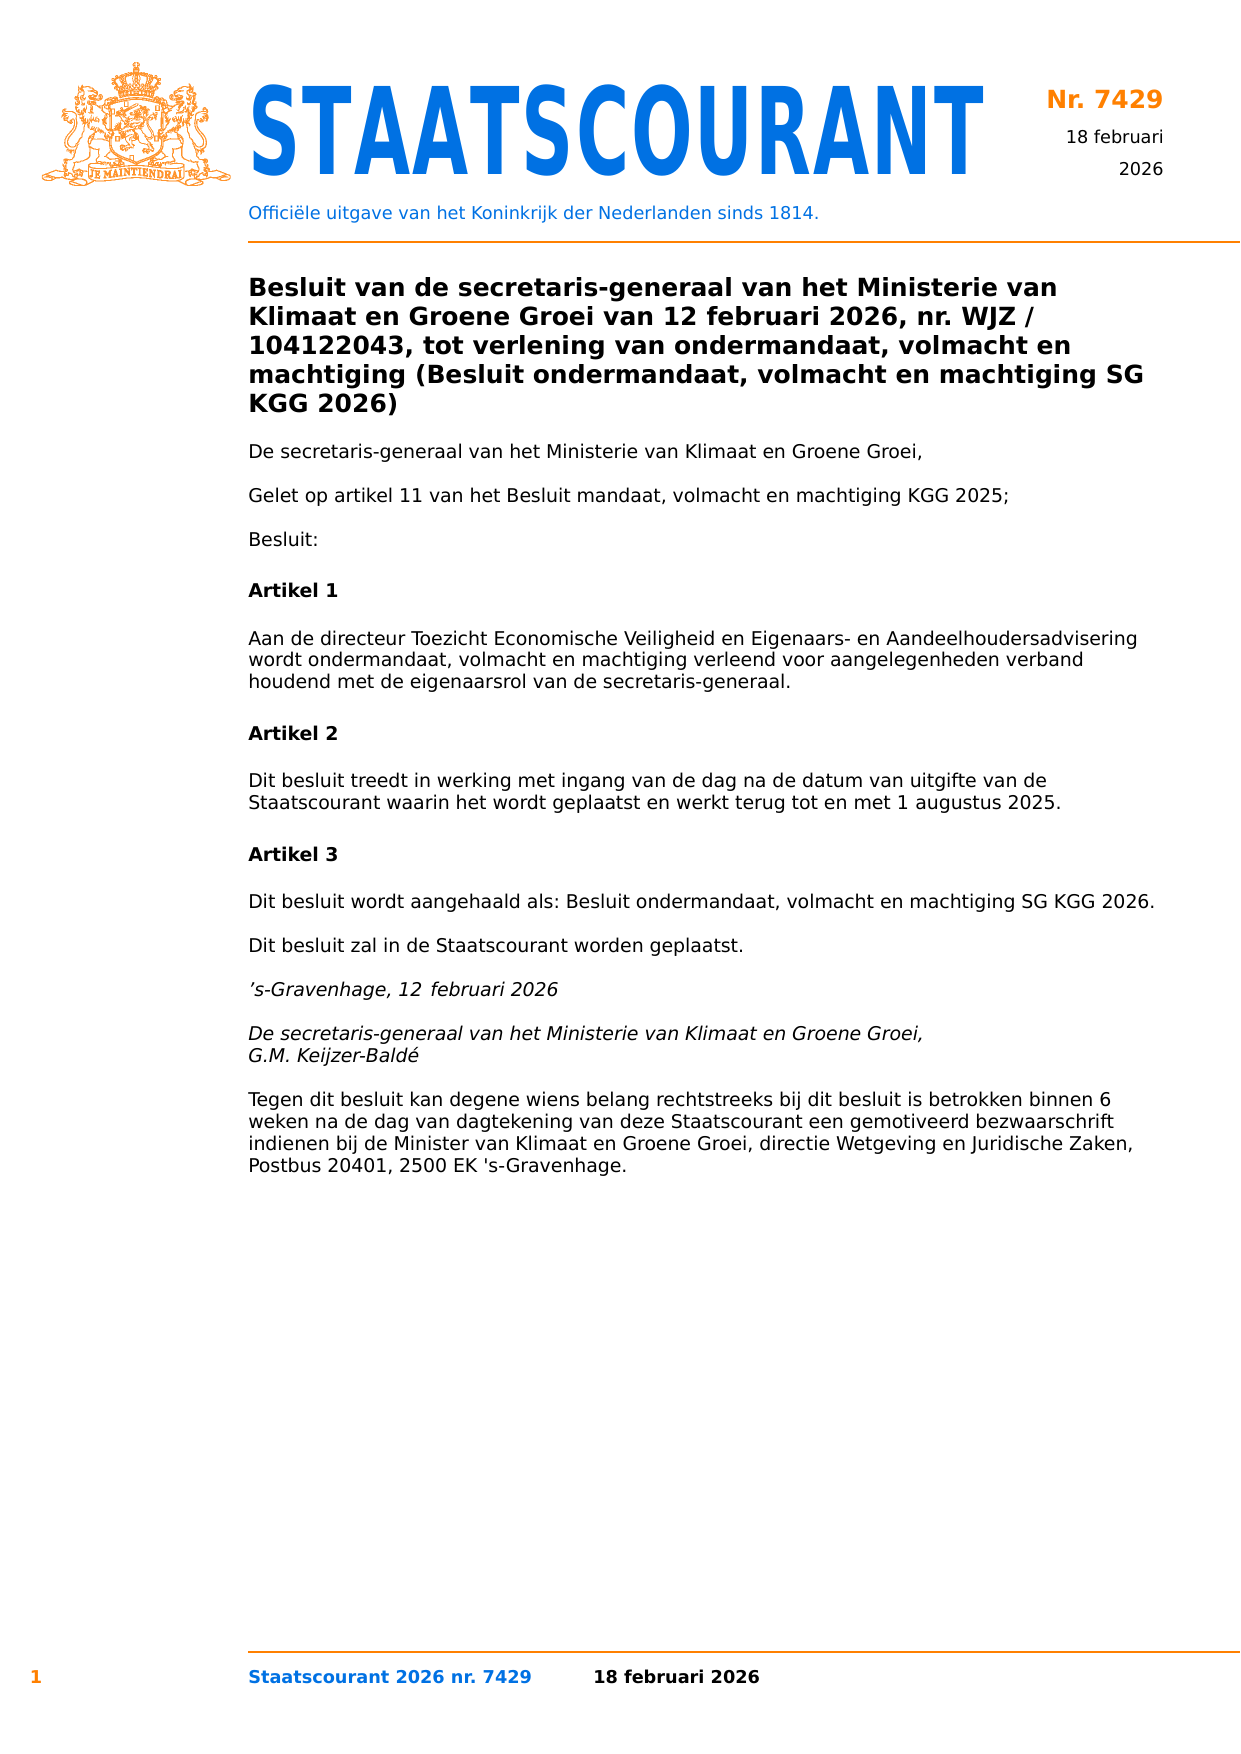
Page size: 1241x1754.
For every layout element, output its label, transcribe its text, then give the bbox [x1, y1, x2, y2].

table_header [25, 62, 248, 241]
table_cell 2026 [998, 153, 1240, 203]
text Dit besluit treedt in werking met ingang van de dag na de datum van uitgifte van de Staatscourant waarin het wordt geplaatst en werkt terug tot en met 1 augustus 2025. [248, 770, 1163, 814]
subtitle Artikel 2 [248, 723, 1163, 745]
picture [41, 62, 231, 186]
subtitle Besluit van de secretaris-generaal van het Ministerie van Klimaat en Groene Groei van 12 februari 2026, nr. WJZ / 104122043, tot verlening van ondermandaat, volmacht en machtiging (Besluit ondermandaat, volmacht en machtiging SG KGG 2026) [248, 273, 1163, 419]
text Dit besluit wordt aangehaald als: Besluit ondermandaat, volmacht en machtiging SG KGG 2026. [248, 891, 1163, 913]
table_cell Officiële uitgave van het Koninkrijk der Nederlanden sinds 1814. [248, 203, 1240, 241]
text Gelet op artikel 11 van het Besluit mandaat, volmacht en machtiging KGG 2025; [248, 484, 1163, 507]
text ’s-Gravenhage, 12 februari 2026 [248, 979, 1163, 1001]
text Dit besluit zal in de Staatscourant worden geplaatst. [248, 935, 1163, 957]
text De secretaris-generaal van het Ministerie van Klimaat en Groene Groei, [248, 441, 1163, 463]
subtitle Artikel 1 [248, 580, 1163, 602]
table_header Nr. 7429 [998, 62, 1240, 121]
table_cell 18 februari [998, 121, 1240, 153]
text Aan de directeur Toezicht Economische Veiligheid en Eigenaars- en Aandeelhoudersadvisering wordt ondermandaat, volmacht en machtiging verleend voor aangelegenheden verband houdend met de eigenaarsrol van de secretaris-generaal. [248, 627, 1163, 693]
subtitle Artikel 3 [248, 844, 1163, 866]
text De secretaris-generaal van het Ministerie van Klimaat en Groene Groei, G.M. Keijzer-Baldé [248, 1023, 1163, 1067]
table_header STAATSCOURANT [248, 62, 998, 203]
text Tegen dit besluit kan degene wiens belang rechtstreeks bij dit besluit is betrokken binnen 6 weken na de dag van dagtekening van deze Staatscourant een gemotiveerd bezwaarschrift indienen bij de Minister van Klimaat en Groene Groei, directie Wetgeving en Juridische Zaken, Postbus 20401, 2500 EK 's-Gravenhage. [248, 1089, 1163, 1177]
text Besluit: [248, 528, 1163, 550]
